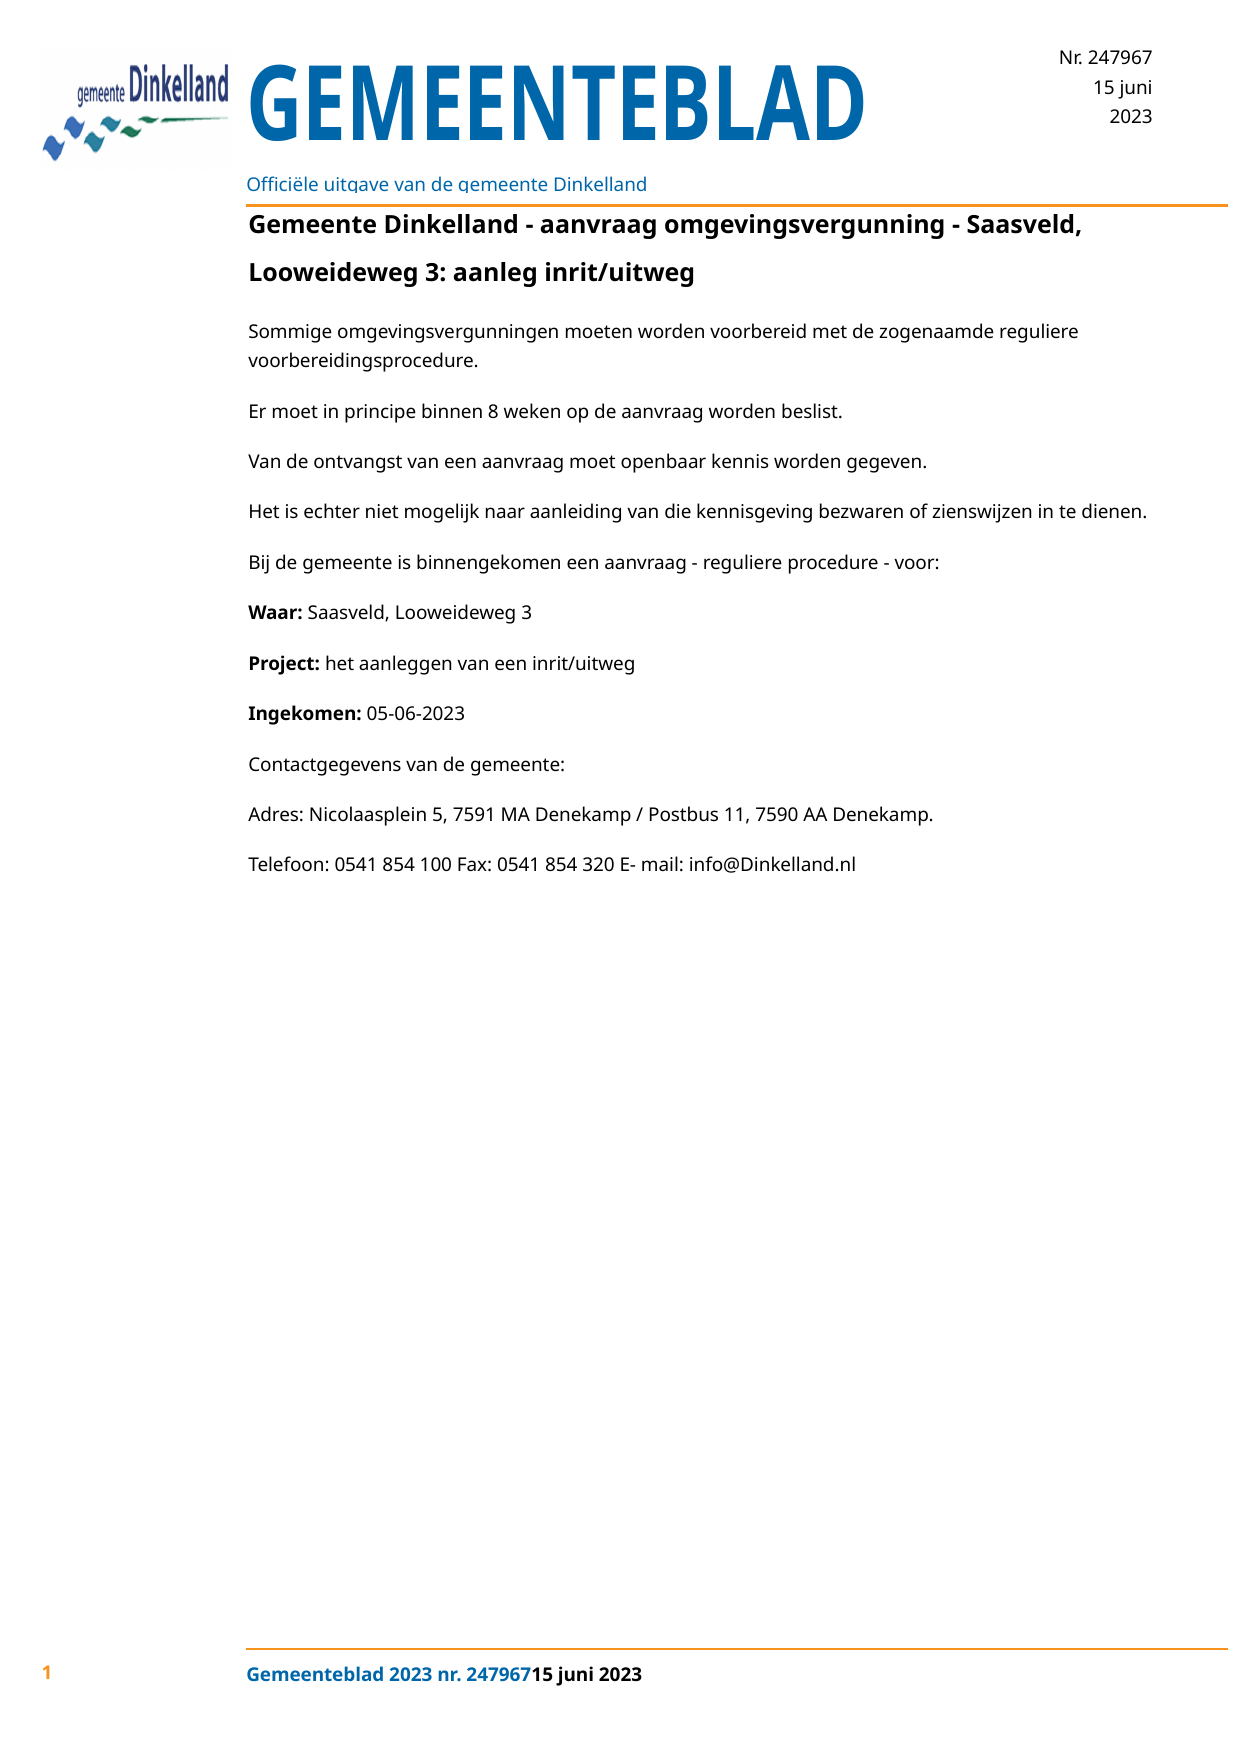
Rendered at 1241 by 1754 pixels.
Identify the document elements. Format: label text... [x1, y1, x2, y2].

text Van de ontvangst van een aanvraag moet openbaar kennis worden gegeven. [248, 448, 1152, 474]
picture [41, 47, 231, 172]
text Het is echter niet mogelijk naar aanleiding van die kennisgeving bezwaren of zienswijzen in te dienen. [248, 499, 1152, 524]
text Waar: Saasveld, Looweideweg 3 [248, 599, 1152, 625]
text Bij de gemeente is binnengekomen een aanvraag - reguliere procedure - voor: [248, 549, 1152, 575]
text Telefoon: 0541 854 100 Fax: 0541 854 320 E- mail: info@Dinkelland.nl [248, 852, 1152, 877]
text Project: het aanleggen van een inrit/uitweg [248, 650, 1152, 676]
text Gemeente Dinkelland - aanvraag omgevingsvergunning - Saasveld, Looweideweg 3: aanleg inrit/uitweg [248, 207, 1152, 288]
text Ingekomen: 05-06-2023 [248, 700, 1152, 726]
text Adres: Nicolaasplein 5, 7591 MA Denekamp / Postbus 11, 7590 AA Denekamp. [248, 801, 1152, 827]
text Sommige omgevingsvergunningen moeten worden voorbereid met de zogenaamde reguliere voorbereidingsprocedure. [248, 318, 1152, 373]
text Contactgegevens van de gemeente: [248, 751, 1152, 777]
text Er moet in principe binnen 8 weken op de aanvraag worden beslist. [248, 398, 1152, 424]
